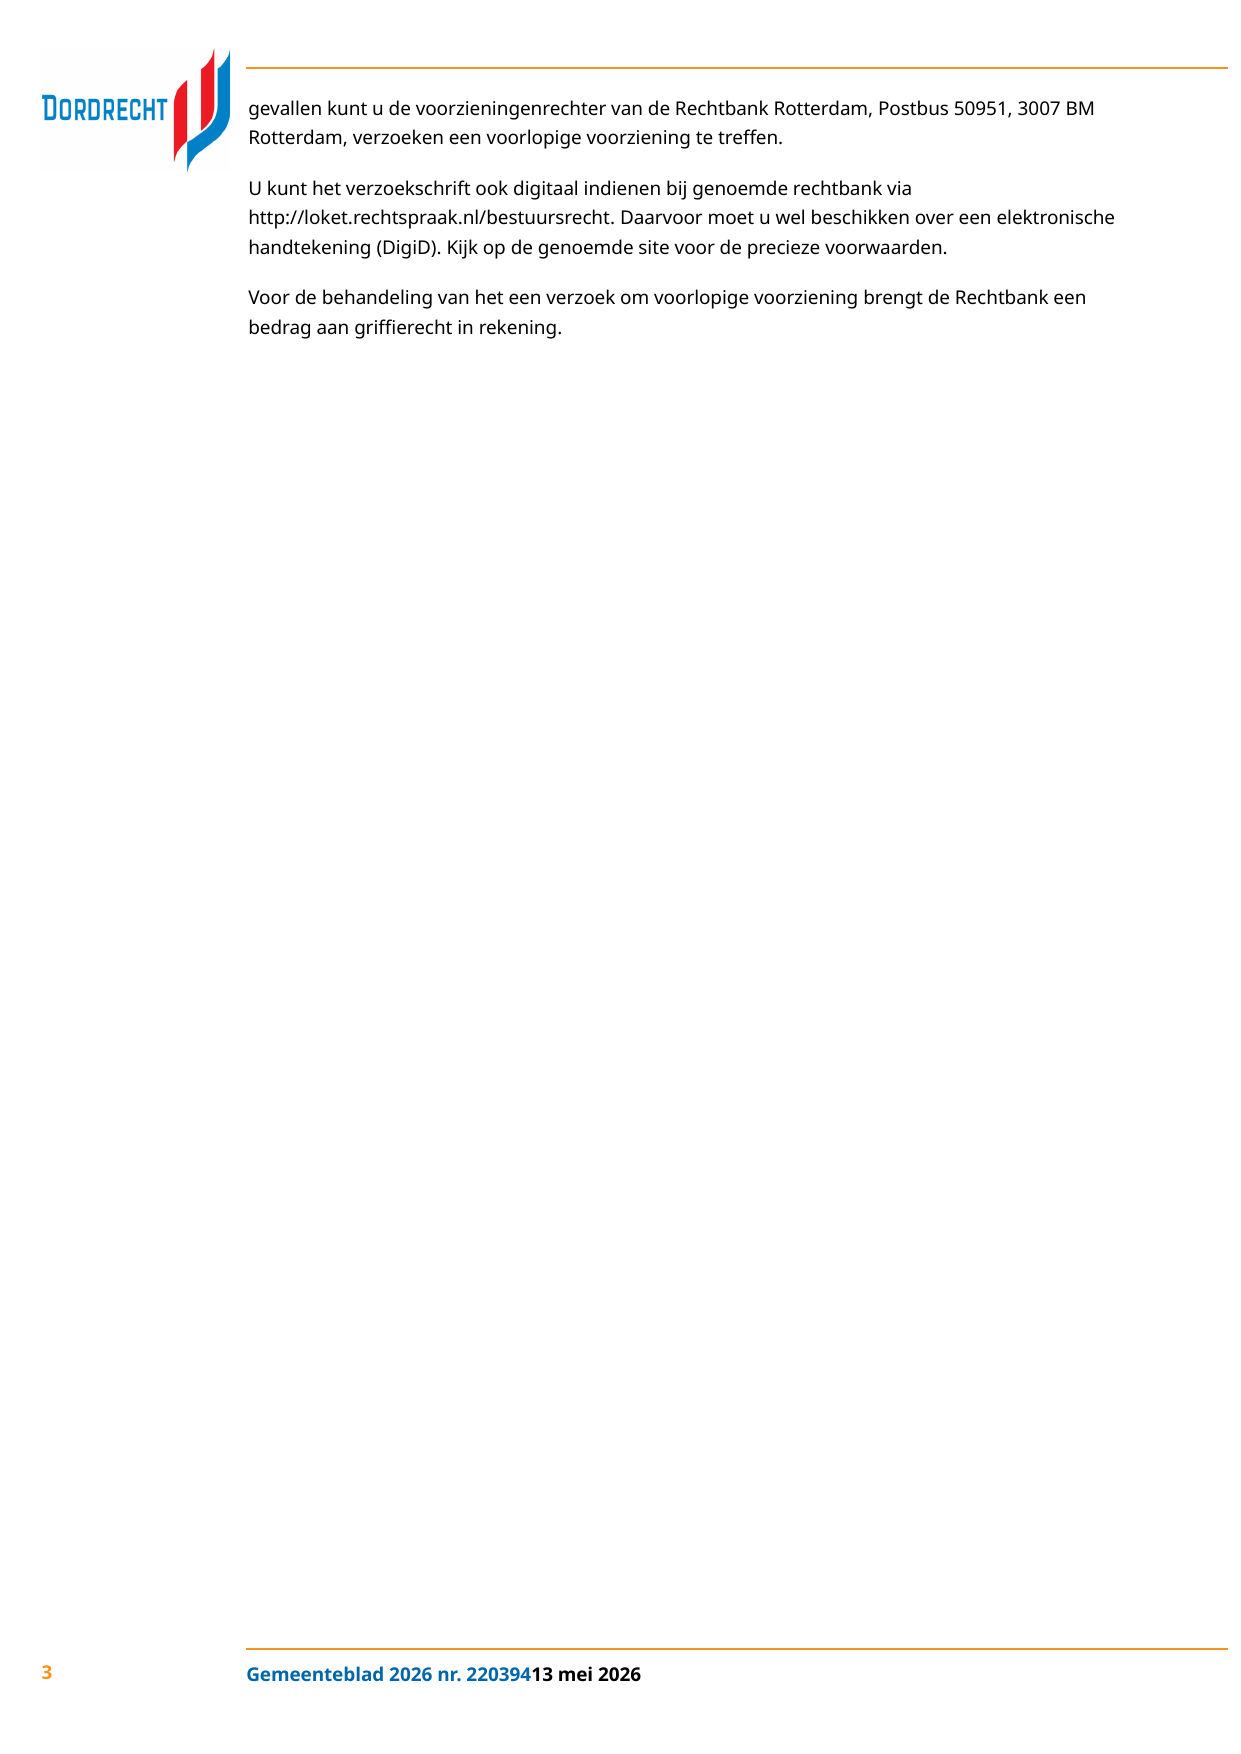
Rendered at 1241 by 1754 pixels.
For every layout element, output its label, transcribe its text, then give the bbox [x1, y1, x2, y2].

text gevallen kunt u de voorzieningenrechter van de Rechtbank Rotterdam, Postbus 50951, 3007 BM Rotterdam, verzoeken een voorlopige voorziening te treffen. [248, 95, 1152, 150]
text Voor de behandeling van het een verzoek om voorlopige voorziening brengt de Rechtbank een bedrag aan griffierecht in rekening. [248, 284, 1152, 340]
text U kunt het verzoekschrift ook digitaal indienen bij genoemde rechtbank via http://loket.rechtspraak.nl/bestuursrecht. Daarvoor moet u wel beschikken over een elektronische handtekening (DigiD). Kijk op de genoemde site voor de precieze voorwaarden. [248, 175, 1152, 260]
picture [41, 47, 231, 172]
